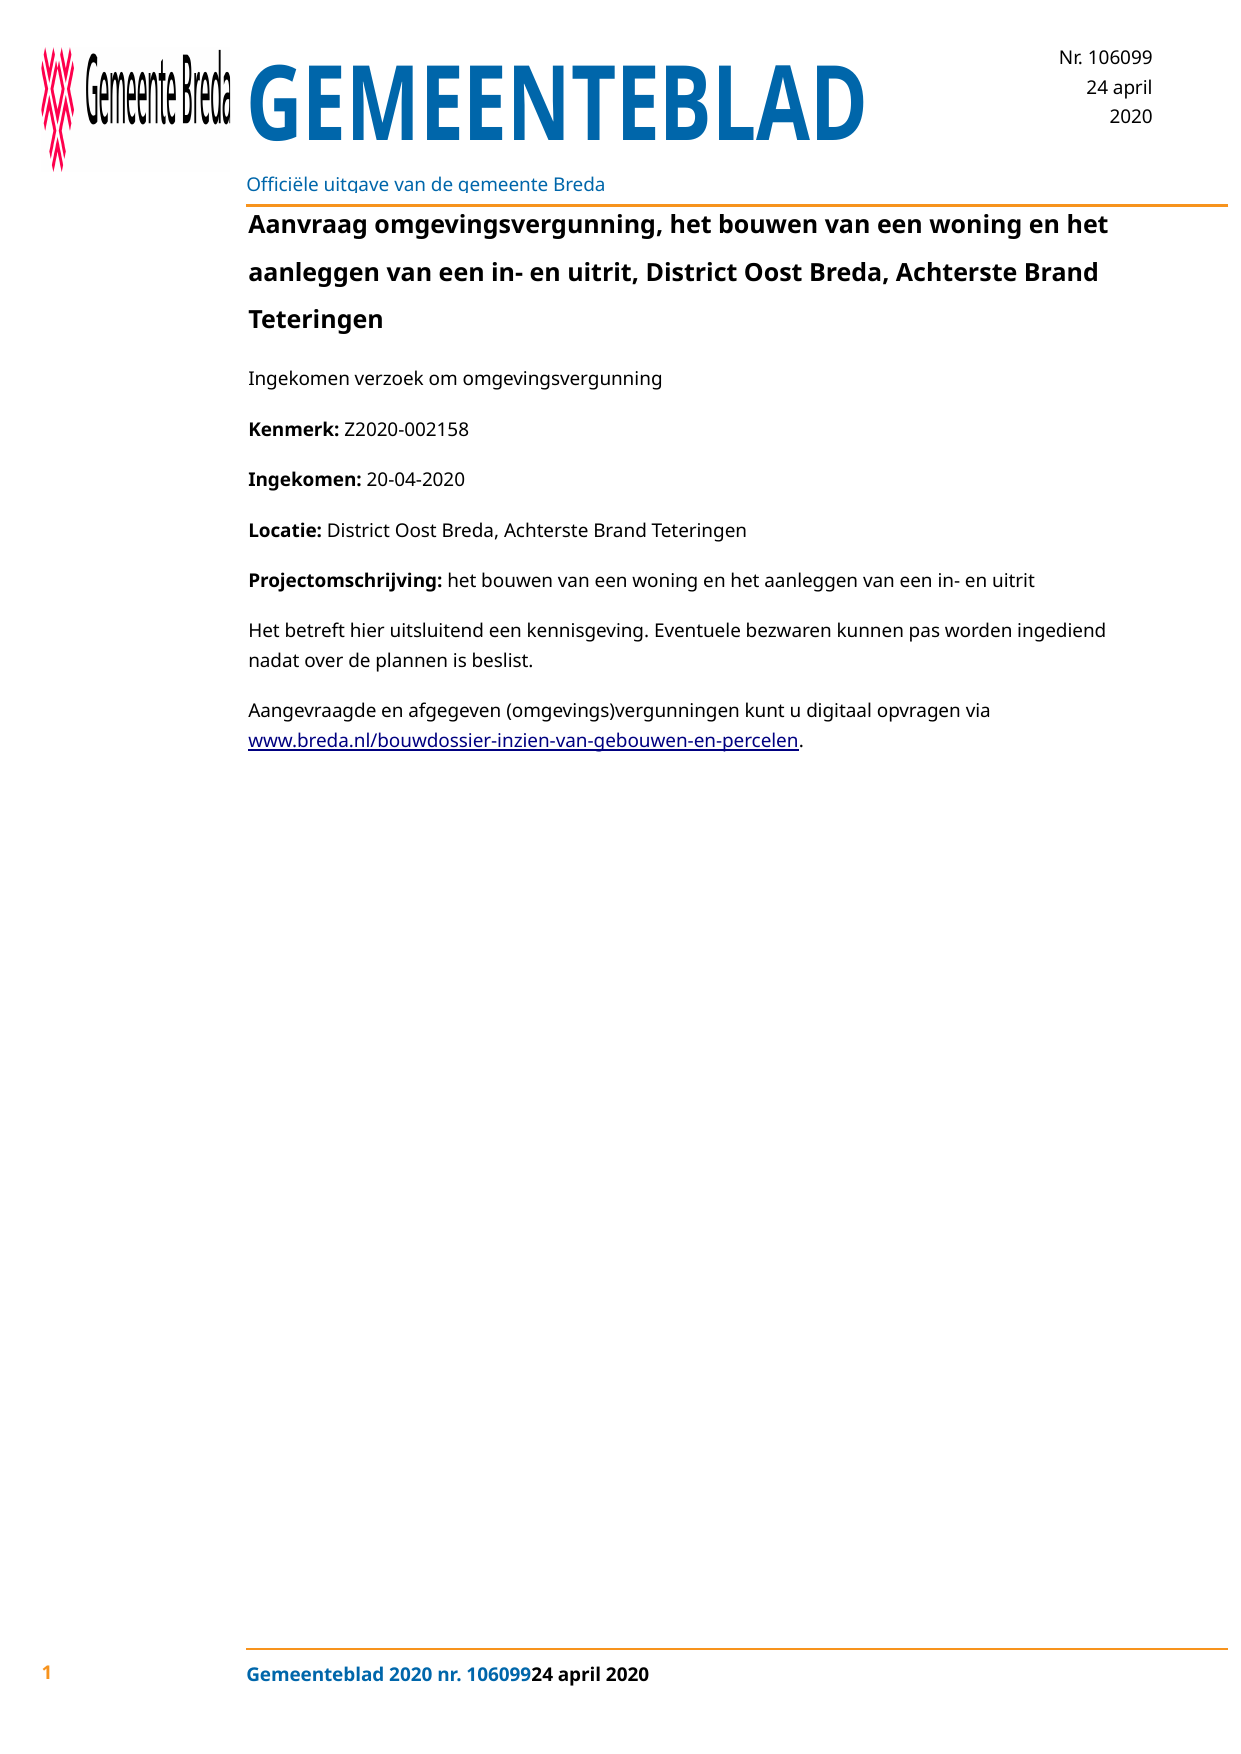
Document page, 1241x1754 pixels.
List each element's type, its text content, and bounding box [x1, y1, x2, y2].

text Het betreft hier uitsluitend een kennisgeving. Eventuele bezwaren kunnen pas worden ingediend nadat over de plannen is beslist. [248, 618, 1152, 673]
text Locatie: District Oost Breda, Achterste Brand Teteringen [248, 517, 1152, 542]
picture [41, 47, 231, 172]
text Kenmerk: Z2020-002158 [248, 416, 1152, 442]
text Ingekomen verzoek om omgevingsvergunning [248, 366, 1152, 391]
text Projectomschrijving: het bouwen van een woning en het aanleggen van een in- en uitrit [248, 567, 1152, 593]
text Ingekomen: 20-04-2020 [248, 466, 1152, 492]
text Aangevraagde en afgegeven (omgevings)vergunningen kunt u digitaal opvragen via www.breda.nl/bouwdossier-inzien-van-gebouwen-en-percelen. [248, 698, 1152, 753]
text Aanvraag omgevingsvergunning, het bouwen van een woning en het aanleggen van een in- en uitrit, District Oost Breda, Achterste Brand Teteringen [248, 207, 1152, 336]
